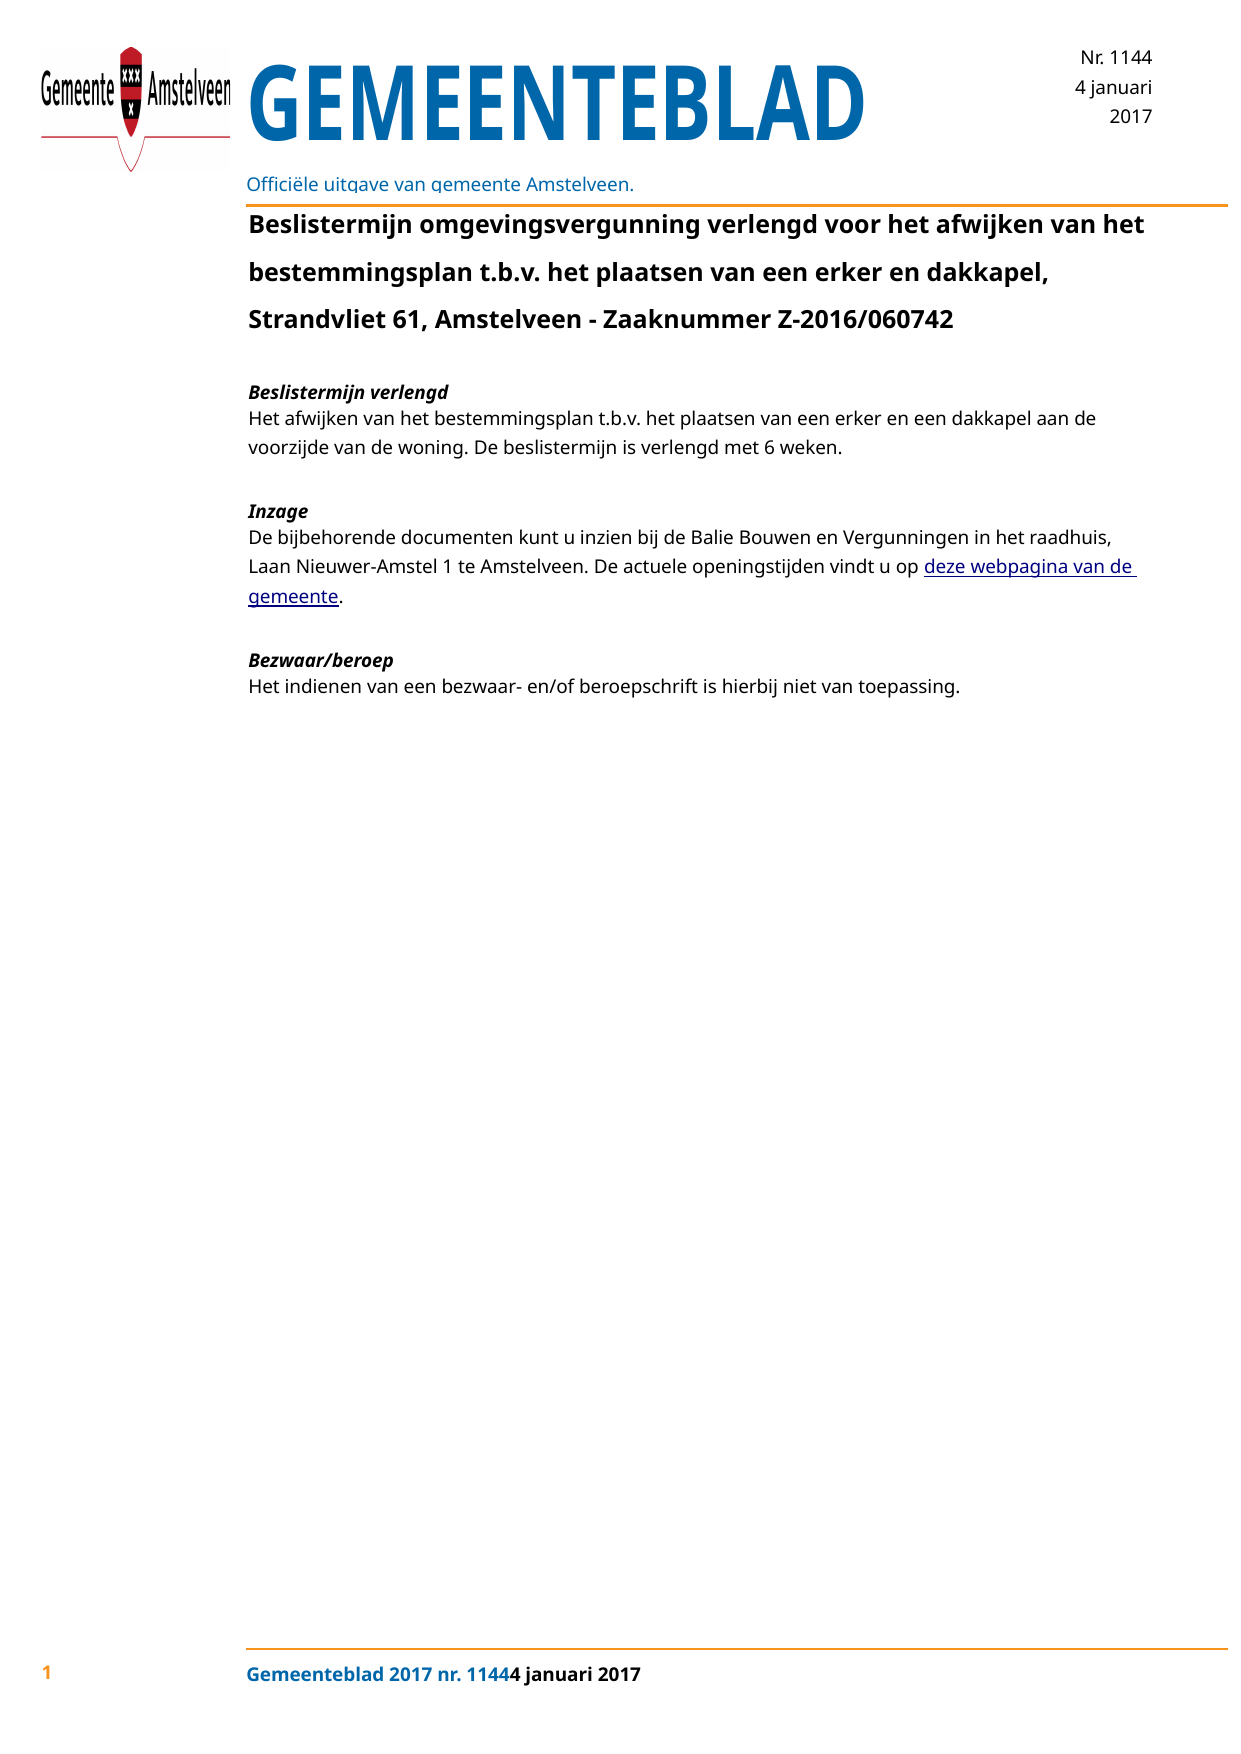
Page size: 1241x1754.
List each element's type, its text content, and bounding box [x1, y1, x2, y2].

text Het indienen van een bezwaar- en/of beroepschrift is hierbij niet van toepassing. [248, 673, 1152, 699]
text Inzage [248, 498, 1152, 524]
text Bezwaar/beroep [248, 647, 1152, 673]
text De bijbehorende documenten kunt u inzien bij de Balie Bouwen en Vergunningen in het raadhuis, Laan Nieuwer-Amstel 1 te Amstelveen. De actuele openingstijden vindt u op deze webpagina van de gemeente. [248, 524, 1152, 609]
picture [41, 47, 231, 172]
text Beslistermijn omgevingsvergunning verlengd voor het afwijken van het bestemmingsplan t.b.v. het plaatsen van een erker en dakkapel, Strandvliet 61, Amstelveen - Zaaknummer Z-2016/060742 [248, 207, 1152, 336]
text Beslistermijn verlengd [248, 379, 1152, 405]
text Het afwijken van het bestemmingsplan t.b.v. het plaatsen van een erker en een dakkapel aan de voorzijde van de woning. De beslistermijn is verlengd met 6 weken. [248, 405, 1152, 460]
